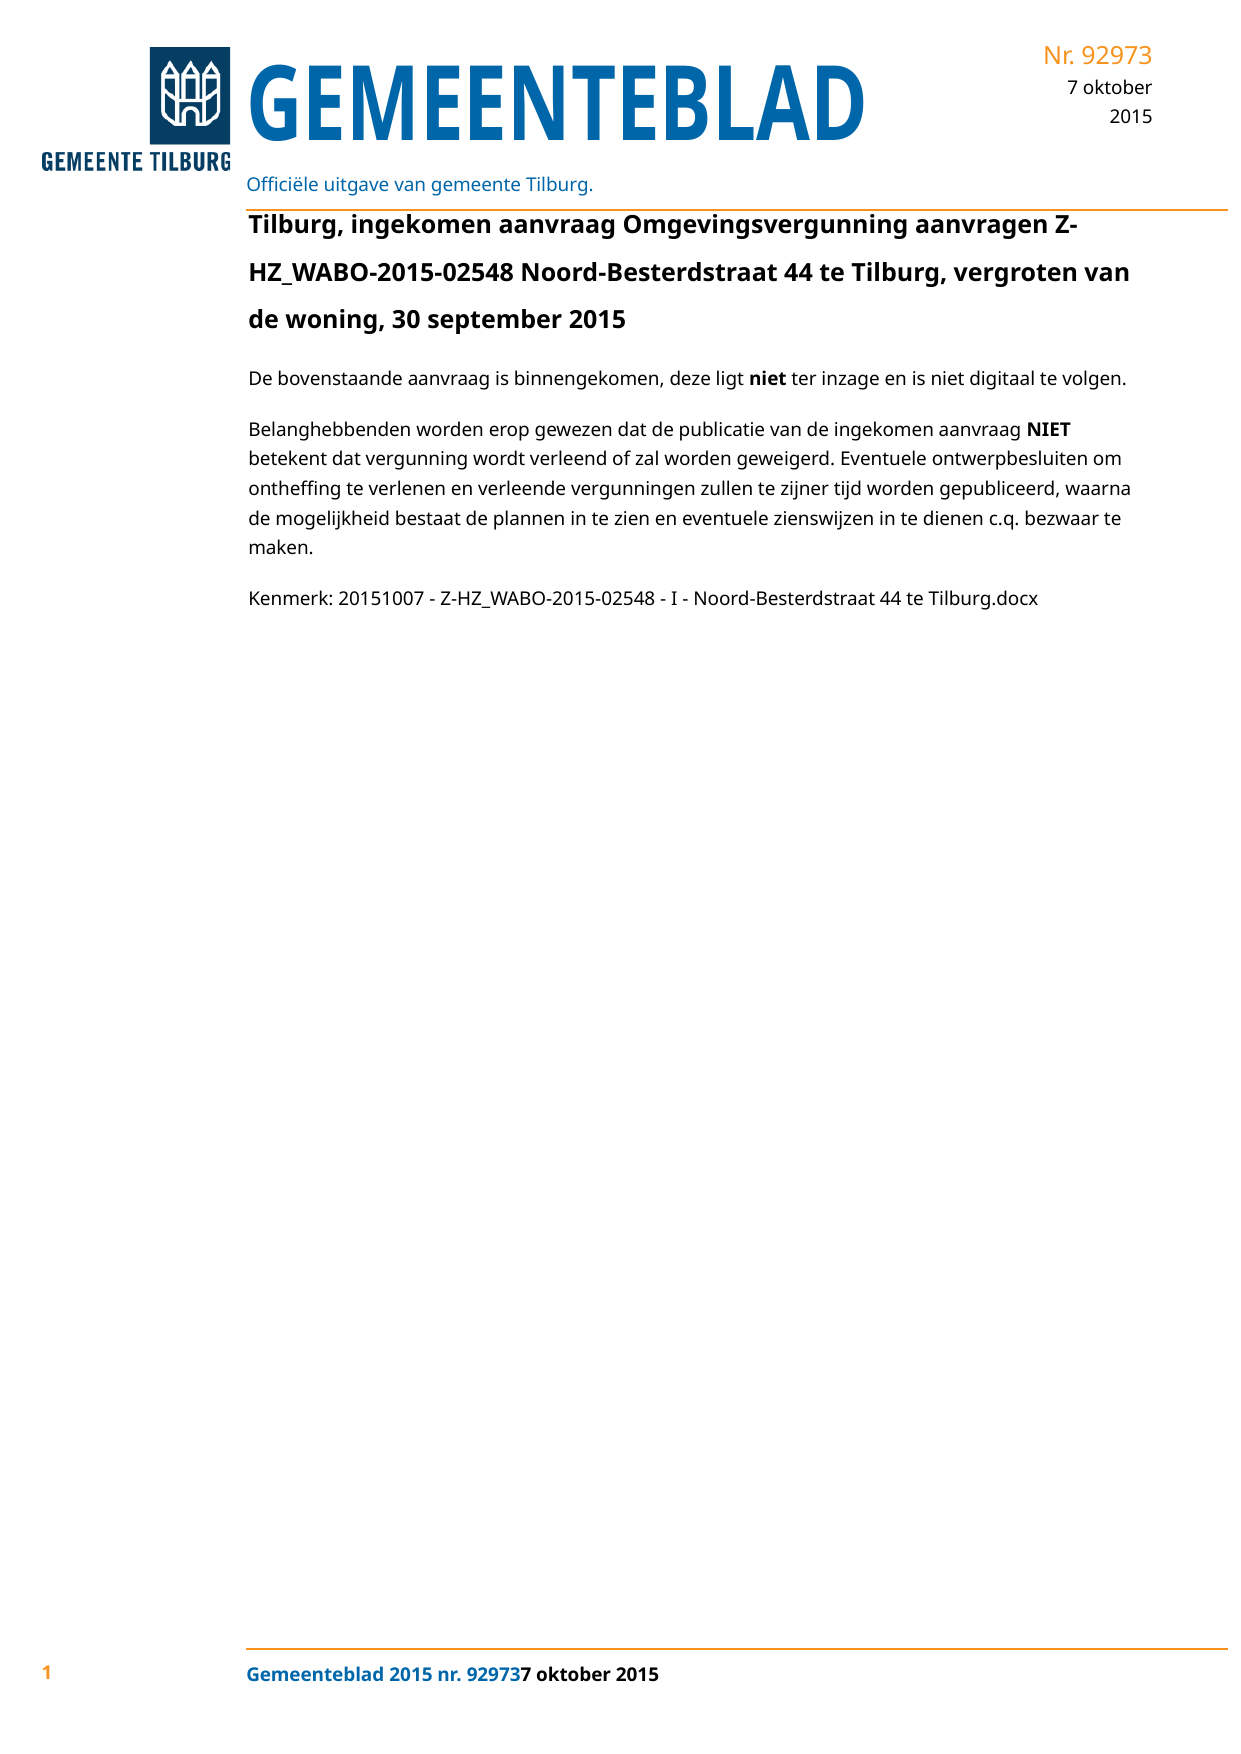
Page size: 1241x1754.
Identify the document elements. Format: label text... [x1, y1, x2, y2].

picture [41, 47, 231, 172]
text Kenmerk: 20151007 - Z-HZ_WABO-2015-02548 - I - Noord-Besterdstraat 44 te Tilburg.docx [248, 585, 1152, 610]
text Tilburg, ingekomen aanvraag Omgevingsvergunning aanvragen Z-HZ_WABO-2015-02548 Noord-Besterdstraat 44 te Tilburg, vergroten van de woning, 30 september 2015 [248, 211, 1152, 336]
text De bovenstaande aanvraag is binnengekomen, deze ligt niet ter inzage en is niet digitaal te volgen. [248, 366, 1152, 391]
text Belanghebbenden worden erop gewezen dat de publicatie van de ingekomen aanvraag NIET betekent dat vergunning wordt verleend of zal worden geweigerd. Eventuele ontwerpbesluiten om ontheffing te verlenen en verleende vergunningen zullen te zijner tijd worden gepubliceerd, waarna de mogelijkheid bestaat de plannen in te zien en eventuele zienswijzen in te dienen c.q. bezwaar te maken. [248, 416, 1152, 560]
